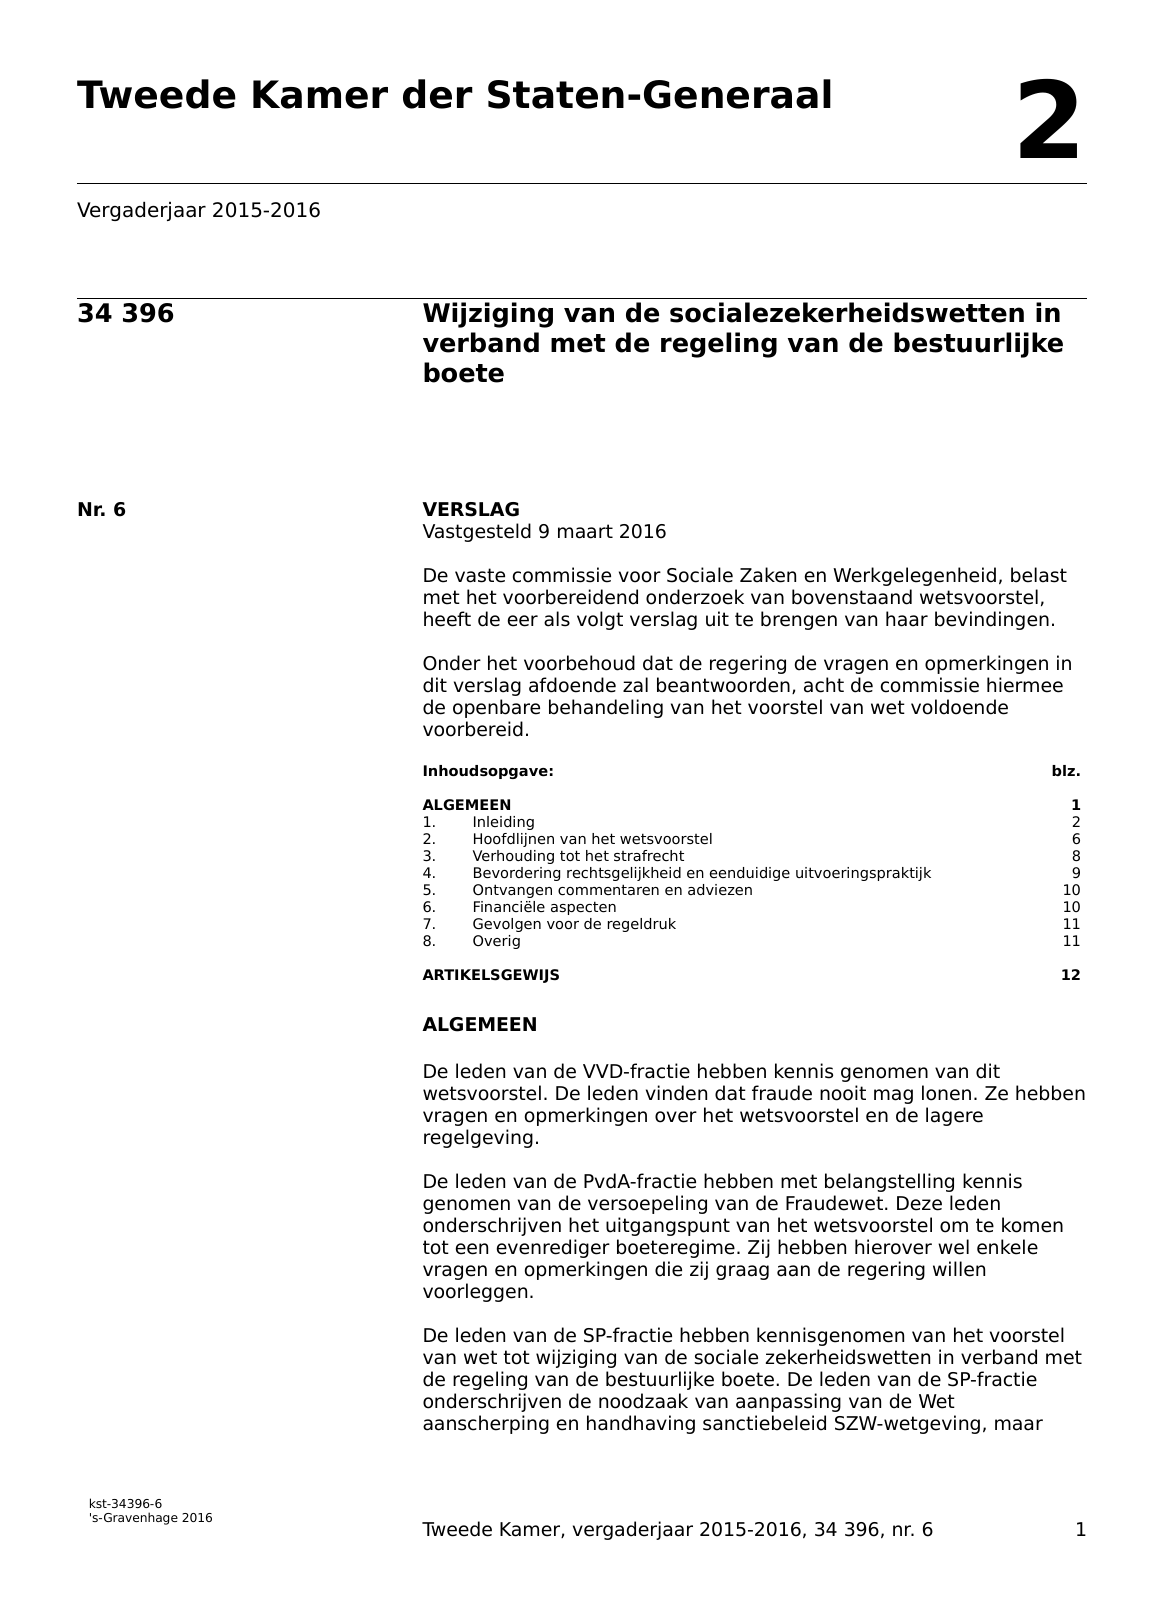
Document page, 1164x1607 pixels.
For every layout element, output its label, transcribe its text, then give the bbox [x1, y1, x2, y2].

table_cell [467, 780, 1028, 797]
table_cell 5. [422, 882, 467, 899]
table_header blz. [1028, 763, 1087, 780]
table_cell 6 [1028, 831, 1087, 848]
table_header Inhoudsopgave: [422, 763, 1028, 780]
table_cell [422, 780, 467, 797]
table_cell [1028, 780, 1087, 797]
table_cell 11 [1028, 933, 1087, 950]
table_cell Inleiding [467, 814, 1028, 831]
text Onder het voorbehoud dat de regering de vragen en opmerkingen in dit verslag afdoende zal beantwoorden, acht de commissie hiermee de openbare behandeling van het voorstel van wet voldoende voorbereid. [422, 653, 1087, 741]
table_cell 3. [422, 848, 467, 865]
table_cell 8 [1028, 848, 1087, 865]
table_cell [1028, 950, 1087, 967]
text De leden van de PvdA-fractie hebben met belangstelling kennis genomen van de versoepeling van de Fraudewet. Deze leden onderschrijven het uitgangspunt van het wetsvoorstel om te komen tot een evenrediger boeteregime. Zij hebben hierover wel enkele vragen en opmerkingen die zij graag aan de regering willen voorleggen. [422, 1171, 1087, 1303]
table_cell Verhouding tot het strafrecht [467, 848, 1028, 865]
table_cell Ontvangen commentaren en adviezen [467, 882, 1028, 899]
subtitle 34 396 Wijziging van de socialezekerheidswetten in verband met de regeling van de bestuurlijke boete [77, 299, 1087, 388]
table_header 2 [886, 59, 1087, 183]
subtitle ALGEMEEN [422, 1014, 1087, 1036]
table_header Tweede Kamer der Staten-Generaal [77, 59, 886, 183]
table_cell 12 [1028, 967, 1087, 984]
table_cell 10 [1028, 882, 1087, 899]
table_cell 2 [1028, 814, 1087, 831]
text De leden van de VVD-fractie hebben kennis genomen van dit wetsvoorstel. De leden vinden dat fraude nooit mag lonen. Ze hebben vragen en opmerkingen over het wetsvoorstel en de lagere regelgeving. [422, 1061, 1087, 1149]
table_cell 8. [422, 933, 467, 950]
table_cell Financiële aspecten [467, 899, 1028, 916]
table_cell 2. [422, 831, 467, 848]
table_cell [467, 950, 1028, 967]
text 's-Gravenhage 2016 [88, 1511, 323, 1525]
table_cell 6. [422, 899, 467, 916]
table_cell Hoofdlijnen van het wetsvoorstel [467, 831, 1028, 848]
table_cell 11 [1028, 916, 1087, 933]
table_cell Overig [467, 933, 1028, 950]
table_cell 1. [422, 814, 467, 831]
text kst-34396-6 [88, 1497, 323, 1511]
table_cell ARTIKELSGEWIJS [422, 967, 1028, 984]
table_cell Gevolgen voor de regeldruk [467, 916, 1028, 933]
table_cell [422, 950, 467, 967]
text De vaste commissie voor Sociale Zaken en Werkgelegenheid, belast met het voorbereidend onderzoek van bovenstaand wetsvoorstel, heeft de eer als volgt verslag uit te brengen van haar bevindingen. [422, 565, 1087, 631]
table_cell 9 [1028, 865, 1087, 882]
table_cell Bevordering rechtsgelijkheid en eenduidige uitvoeringspraktijk [467, 865, 1028, 882]
table_cell 10 [1028, 899, 1087, 916]
table_cell 7. [422, 916, 467, 933]
table_cell 1 [1028, 797, 1087, 814]
subtitle Nr. 6 VERSLAG [77, 499, 1087, 521]
table_cell 4. [422, 865, 467, 882]
table_cell Vergaderjaar 2015-2016 [77, 184, 1087, 298]
table_cell ALGEMEEN [422, 797, 1028, 814]
text Vastgesteld 9 maart 2016 [422, 521, 1087, 543]
text De leden van de SP-fractie hebben kennisgenomen van het voorstel van wet tot wijziging van de sociale zekerheidswetten in verband met de regeling van de bestuurlijke boete. De leden van de SP-fractie onderschrijven de noodzaak van aanpassing van de Wet aanscherping en handhaving sanctiebeleid SZW-wetgeving, maar [422, 1325, 1087, 1435]
